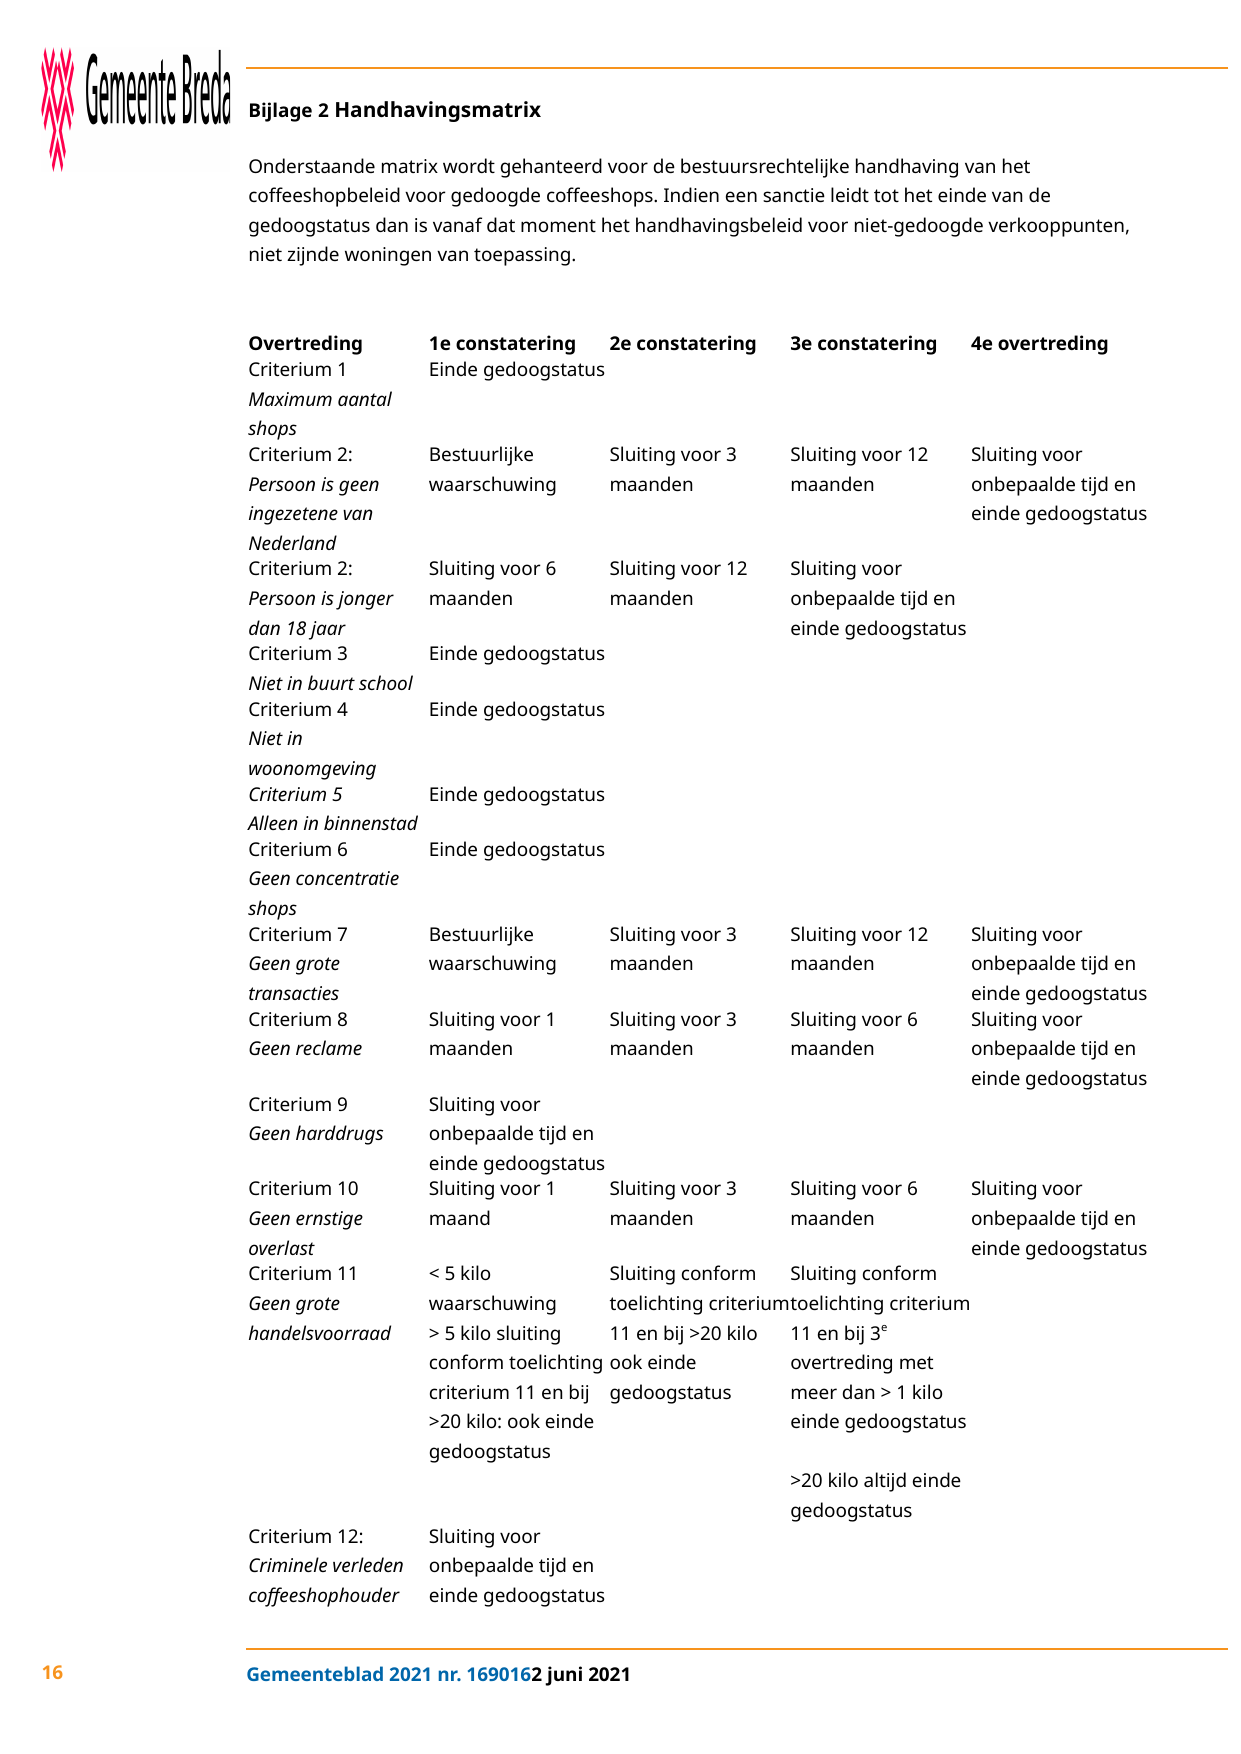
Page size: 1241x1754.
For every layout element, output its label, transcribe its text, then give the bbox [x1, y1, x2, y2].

table_cell Criterium 12: Criminele verleden coffeeshophouder [248, 1523, 429, 1608]
table_cell Criterium 6 Geen concentratie shops [248, 836, 429, 921]
table_cell [609, 356, 790, 441]
table_cell [790, 781, 971, 836]
table_cell Sluiting voor 1 maanden [429, 1006, 609, 1091]
table_cell Criterium 1 Maximum aantal shops [248, 356, 429, 441]
table_cell Sluiting voor onbepaalde tijd en einde gedoogstatus [971, 441, 1152, 556]
table_cell Einde gedoogstatus [429, 356, 609, 441]
text Bijlage 2 Handhavingsmatrix [248, 95, 1152, 123]
table_cell Bestuurlijke waarschuwing [429, 441, 609, 556]
table_cell [790, 356, 971, 441]
table_cell Sluiting voor 6 maanden [429, 556, 609, 641]
table_cell Sluiting voor 6 maanden [790, 1006, 971, 1091]
table_cell [971, 1523, 1152, 1608]
table_cell Sluiting voor 3 maanden [609, 441, 790, 556]
table_cell Einde gedoogstatus [429, 836, 609, 921]
table_cell Sluiting conform toelichting criterium 11 en bij 3e overtreding met meer dan > 1 kilo einde gedoogstatus >20 kilo altijd einde gedoogstatus [790, 1261, 971, 1523]
table_cell < 5 kilo waarschuwing > 5 kilo sluiting conform toelichting criterium 11 en bij >20 kilo: ook einde gedoogstatus [429, 1261, 609, 1523]
table_cell Criterium 8 Geen reclame [248, 1006, 429, 1091]
table_cell [609, 696, 790, 781]
table_cell [971, 1091, 1152, 1176]
table_cell [971, 556, 1152, 641]
table_cell Einde gedoogstatus [429, 696, 609, 781]
table_cell [971, 781, 1152, 836]
table_cell Sluiting voor 3 maanden [609, 1176, 790, 1261]
table_cell [609, 836, 790, 921]
table_cell Sluiting voor onbepaalde tijd en einde gedoogstatus [429, 1091, 609, 1176]
table_cell [971, 836, 1152, 921]
table_cell [790, 696, 971, 781]
table_cell [790, 1523, 971, 1608]
table_header 4e overtreding [971, 331, 1152, 356]
table_cell Einde gedoogstatus [429, 781, 609, 836]
table_header Overtreding [248, 331, 429, 356]
table_cell Sluiting voor onbepaalde tijd en einde gedoogstatus [971, 921, 1152, 1006]
table_cell Sluiting voor onbepaalde tijd en einde gedoogstatus [429, 1523, 609, 1608]
table_cell [971, 356, 1152, 441]
table_cell Criterium 3 Niet in buurt school [248, 641, 429, 696]
table_cell Sluiting voor 12 maanden [609, 556, 790, 641]
table_cell Sluiting voor onbepaalde tijd en einde gedoogstatus [971, 1006, 1152, 1091]
table_cell Criterium 4 Niet in woonomgeving [248, 696, 429, 781]
table_cell Sluiting voor 6 maanden [790, 1176, 971, 1261]
table_header 3e constatering [790, 331, 971, 356]
table_cell [790, 641, 971, 696]
table_cell Sluiting voor 3 maanden [609, 1006, 790, 1091]
table_header 1e constatering [429, 331, 609, 356]
table_cell Criterium 2: Persoon is geen ingezetene van Nederland [248, 441, 429, 556]
table_cell [609, 781, 790, 836]
table_header 2e constatering [609, 331, 790, 356]
table_cell Criterium 9 Geen harddrugs [248, 1091, 429, 1176]
table_cell Criterium 10 Geen ernstige overlast [248, 1176, 429, 1261]
table_cell Sluiting conform toelichting criterium 11 en bij >20 kilo ook einde gedoogstatus [609, 1261, 790, 1523]
table_cell Sluiting voor 3 maanden [609, 921, 790, 1006]
table_cell [790, 1091, 971, 1176]
table_cell Sluiting voor onbepaalde tijd en einde gedoogstatus [971, 1176, 1152, 1261]
table_cell Criterium 5 Alleen in binnenstad [248, 781, 429, 836]
table_cell [790, 836, 971, 921]
table_cell [609, 641, 790, 696]
table_cell Criterium 2: Persoon is jonger dan 18 jaar [248, 556, 429, 641]
table_cell Criterium 7 Geen grote transacties [248, 921, 429, 1006]
table_cell Sluiting voor 1 maand [429, 1176, 609, 1261]
table_cell Sluiting voor 12 maanden [790, 441, 971, 556]
text Onderstaande matrix wordt gehanteerd voor de bestuursrechtelijke handhaving van het coffeeshopbeleid voor gedoogde coffeeshops. Indien een sanctie leidt tot het einde van de gedoogstatus dan is vanaf dat moment het handhavingsbeleid voor niet-gedoogde verkooppunten, niet zijnde woningen van toepassing. [248, 153, 1152, 267]
picture [41, 47, 231, 172]
table_cell [971, 641, 1152, 696]
table_cell [971, 1261, 1152, 1523]
table_cell Bestuurlijke waarschuwing [429, 921, 609, 1006]
table_cell [609, 1091, 790, 1176]
table_cell Criterium 11 Geen grote handelsvoorraad [248, 1261, 429, 1523]
table_cell [609, 1523, 790, 1608]
table_cell Sluiting voor 12 maanden [790, 921, 971, 1006]
table_cell [971, 696, 1152, 781]
table_cell Einde gedoogstatus [429, 641, 609, 696]
table_cell Sluiting voor onbepaalde tijd en einde gedoogstatus [790, 556, 971, 641]
